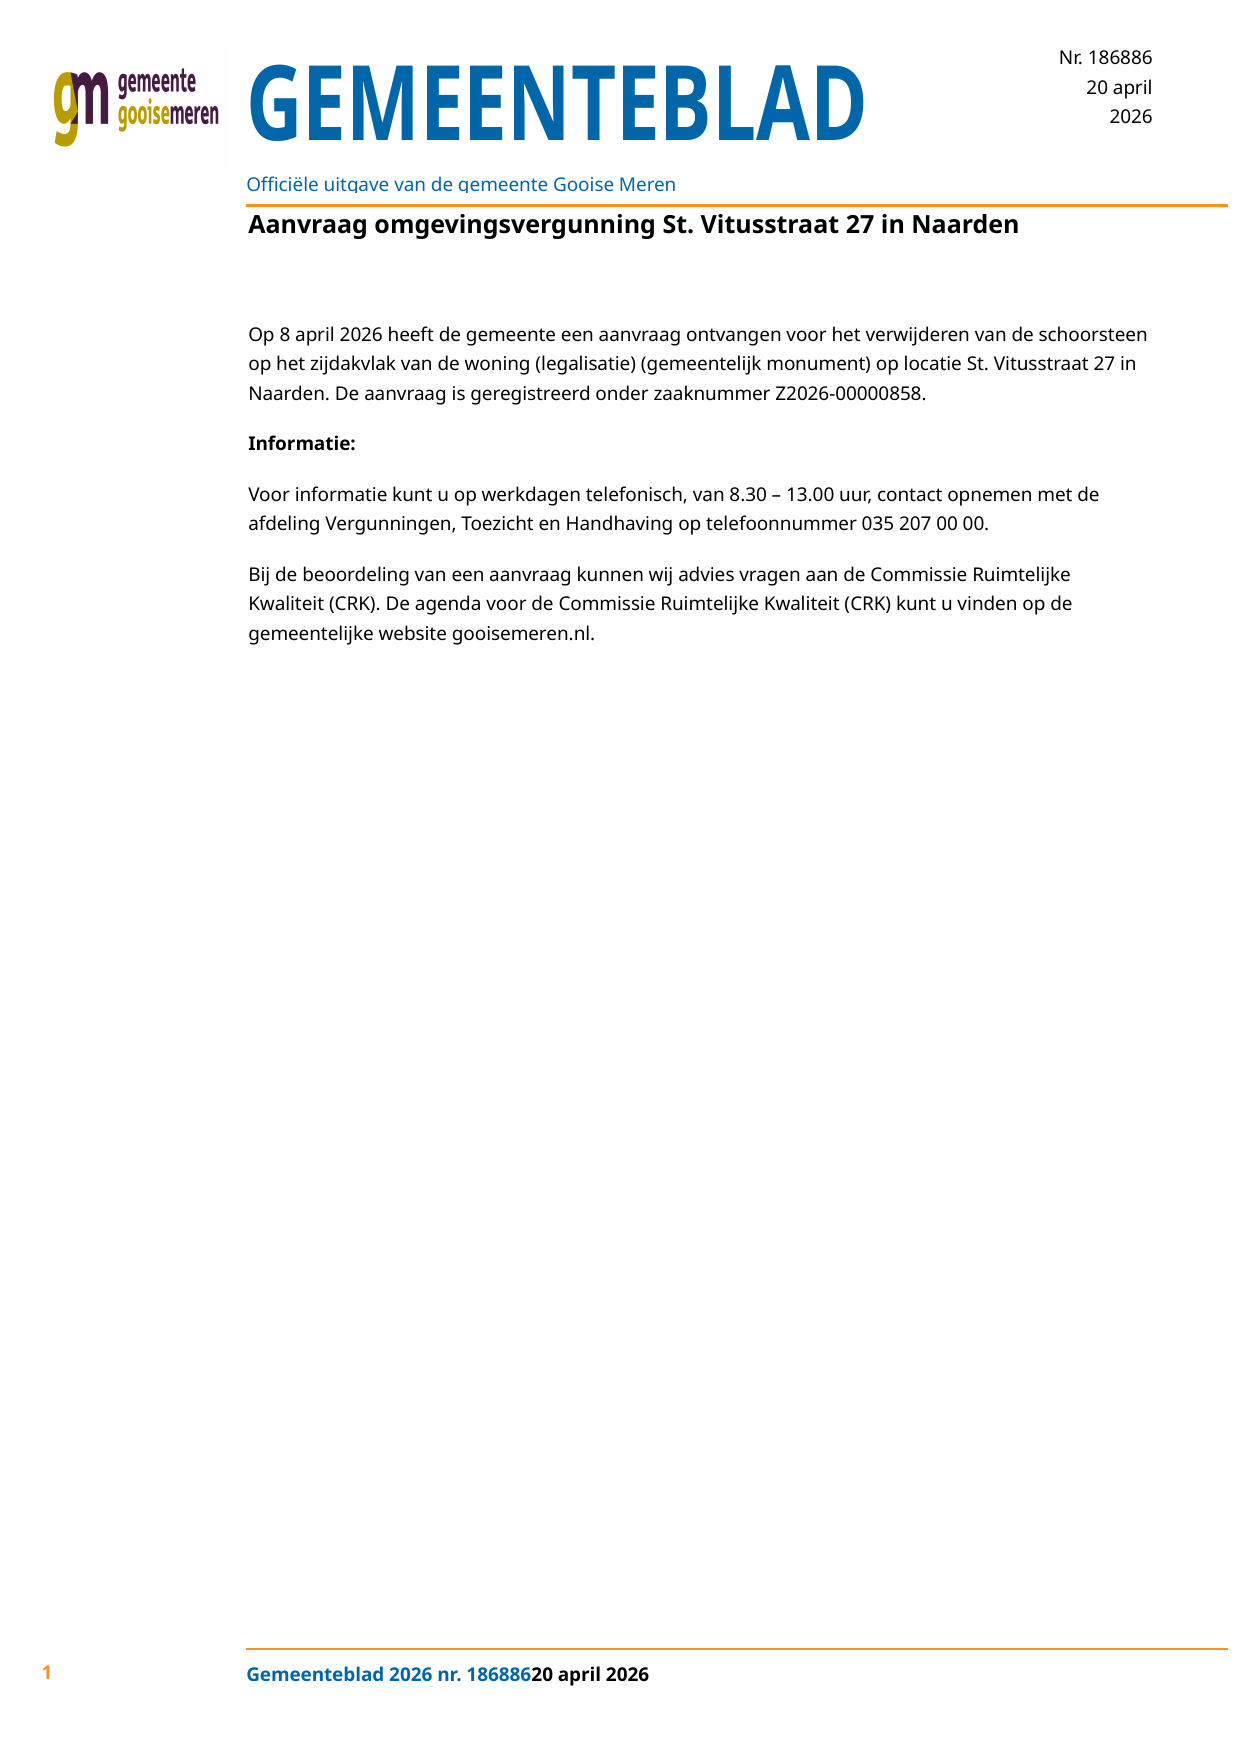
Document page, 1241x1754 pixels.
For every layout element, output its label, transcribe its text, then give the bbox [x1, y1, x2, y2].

text Voor informatie kunt u op werkdagen telefonisch, van 8.30 – 13.00 uur, contact opnemen met de afdeling Vergunningen, Toezicht en Handhaving op telefoonnummer 035 207 00 00. [248, 481, 1152, 536]
picture [41, 47, 231, 172]
text Op 8 april 2026 heeft de gemeente een aanvraag ontvangen voor het verwijderen van de schoorsteen op het zijdakvlak van de woning (legalisatie) (gemeentelijk monument) op locatie St. Vitusstraat 27 in Naarden. De aanvraag is geregistreerd onder zaaknummer Z2026-00000858. [248, 321, 1152, 406]
text Informatie: [248, 430, 1152, 456]
text Aanvraag omgevingsvergunning St. Vitusstraat 27 in Naarden [248, 207, 1152, 241]
text Bij de beoordeling van een aanvraag kunnen wij advies vragen aan de Commissie Ruimtelijke Kwaliteit (CRK). De agenda voor de Commissie Ruimtelijke Kwaliteit (CRK) kunt u vinden op de gemeentelijke website gooisemeren.nl. [248, 561, 1152, 646]
